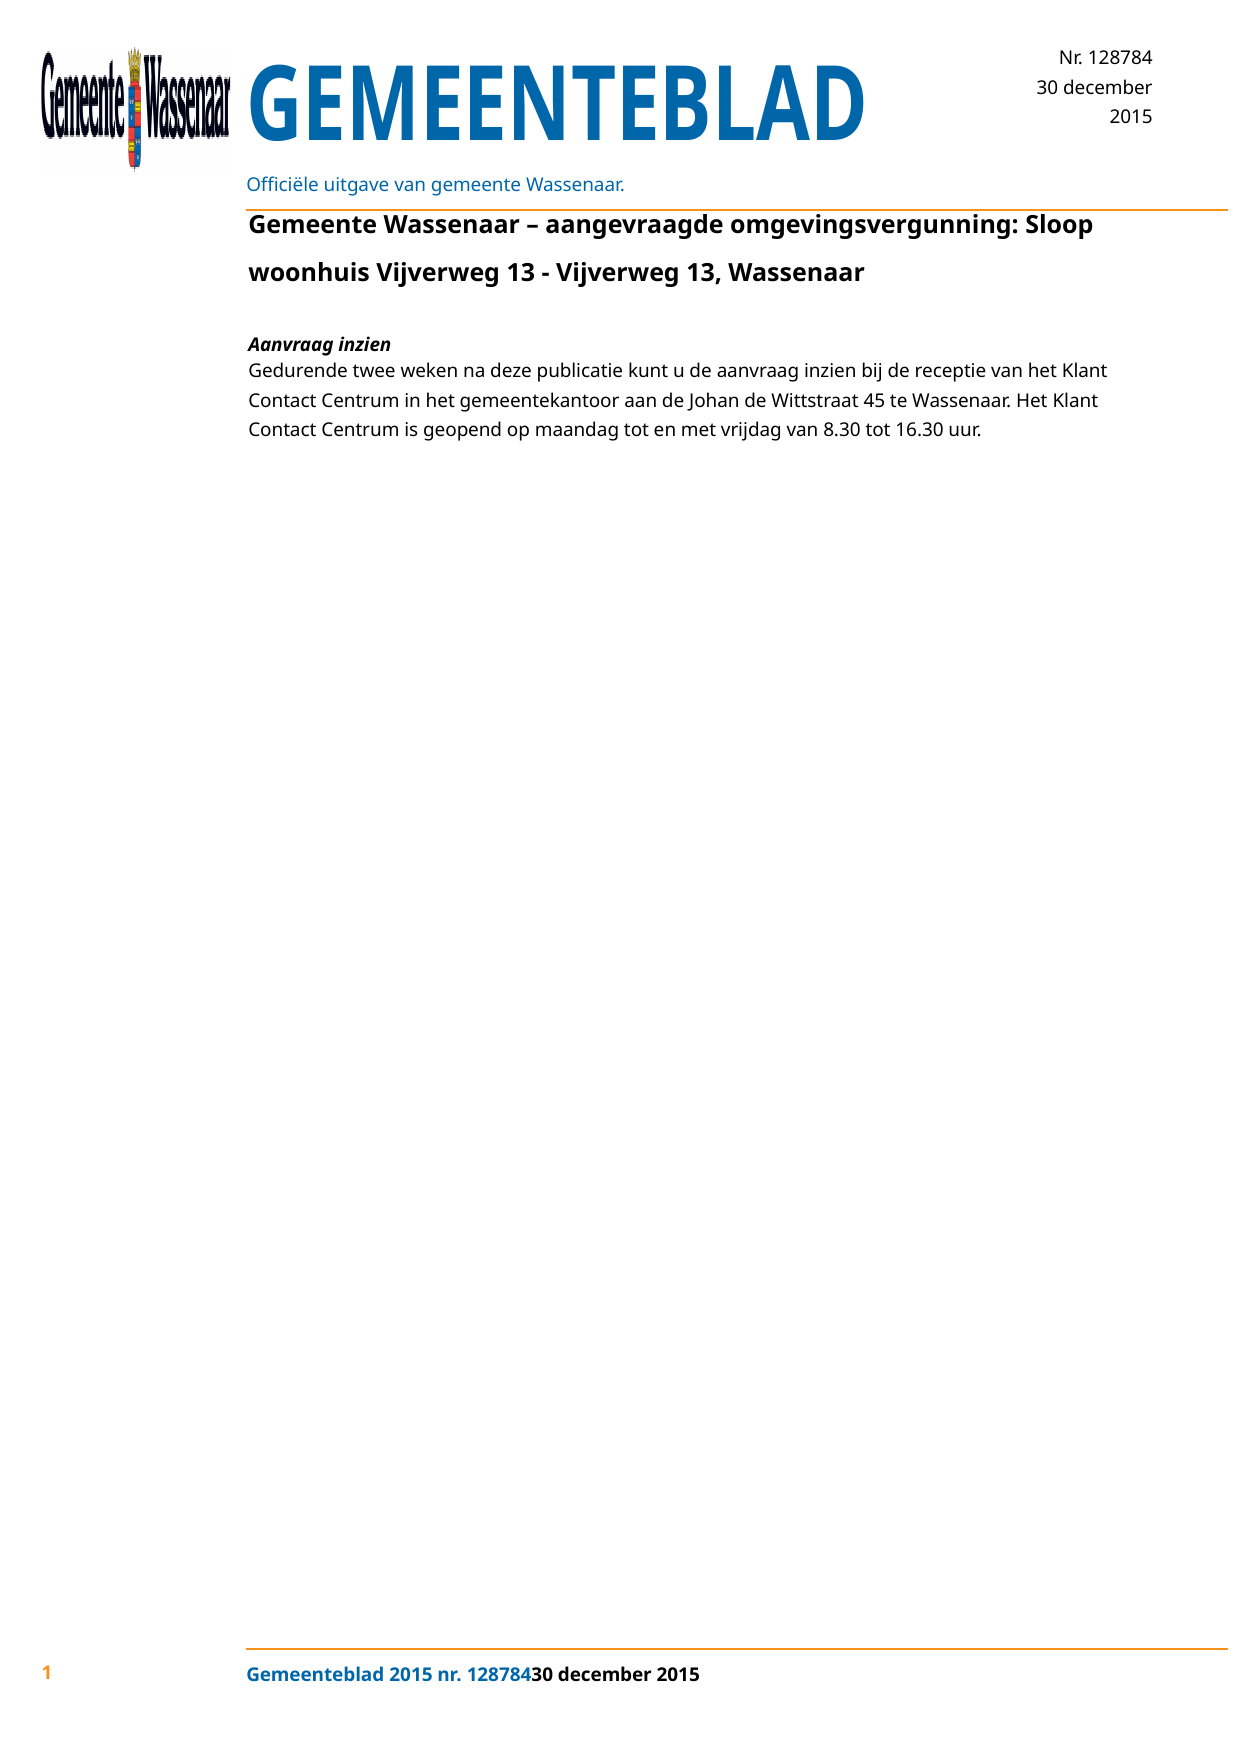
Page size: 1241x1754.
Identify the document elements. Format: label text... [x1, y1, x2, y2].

text Gedurende twee weken na deze publicatie kunt u de aanvraag inzien bij de receptie van het Klant Contact Centrum in het gemeentekantoor aan de Johan de Wittstraat 45 te Wassenaar. Het Klant Contact Centrum is geopend op maandag tot en met vrijdag van 8.30 tot 16.30 uur. [248, 357, 1152, 442]
picture [41, 47, 231, 172]
text Aanvraag inzien [248, 331, 1152, 357]
text Gemeente Wassenaar – aangevraagde omgevingsvergunning: Sloop woonhuis Vijverweg 13 - Vijverweg 13, Wassenaar [248, 211, 1152, 288]
